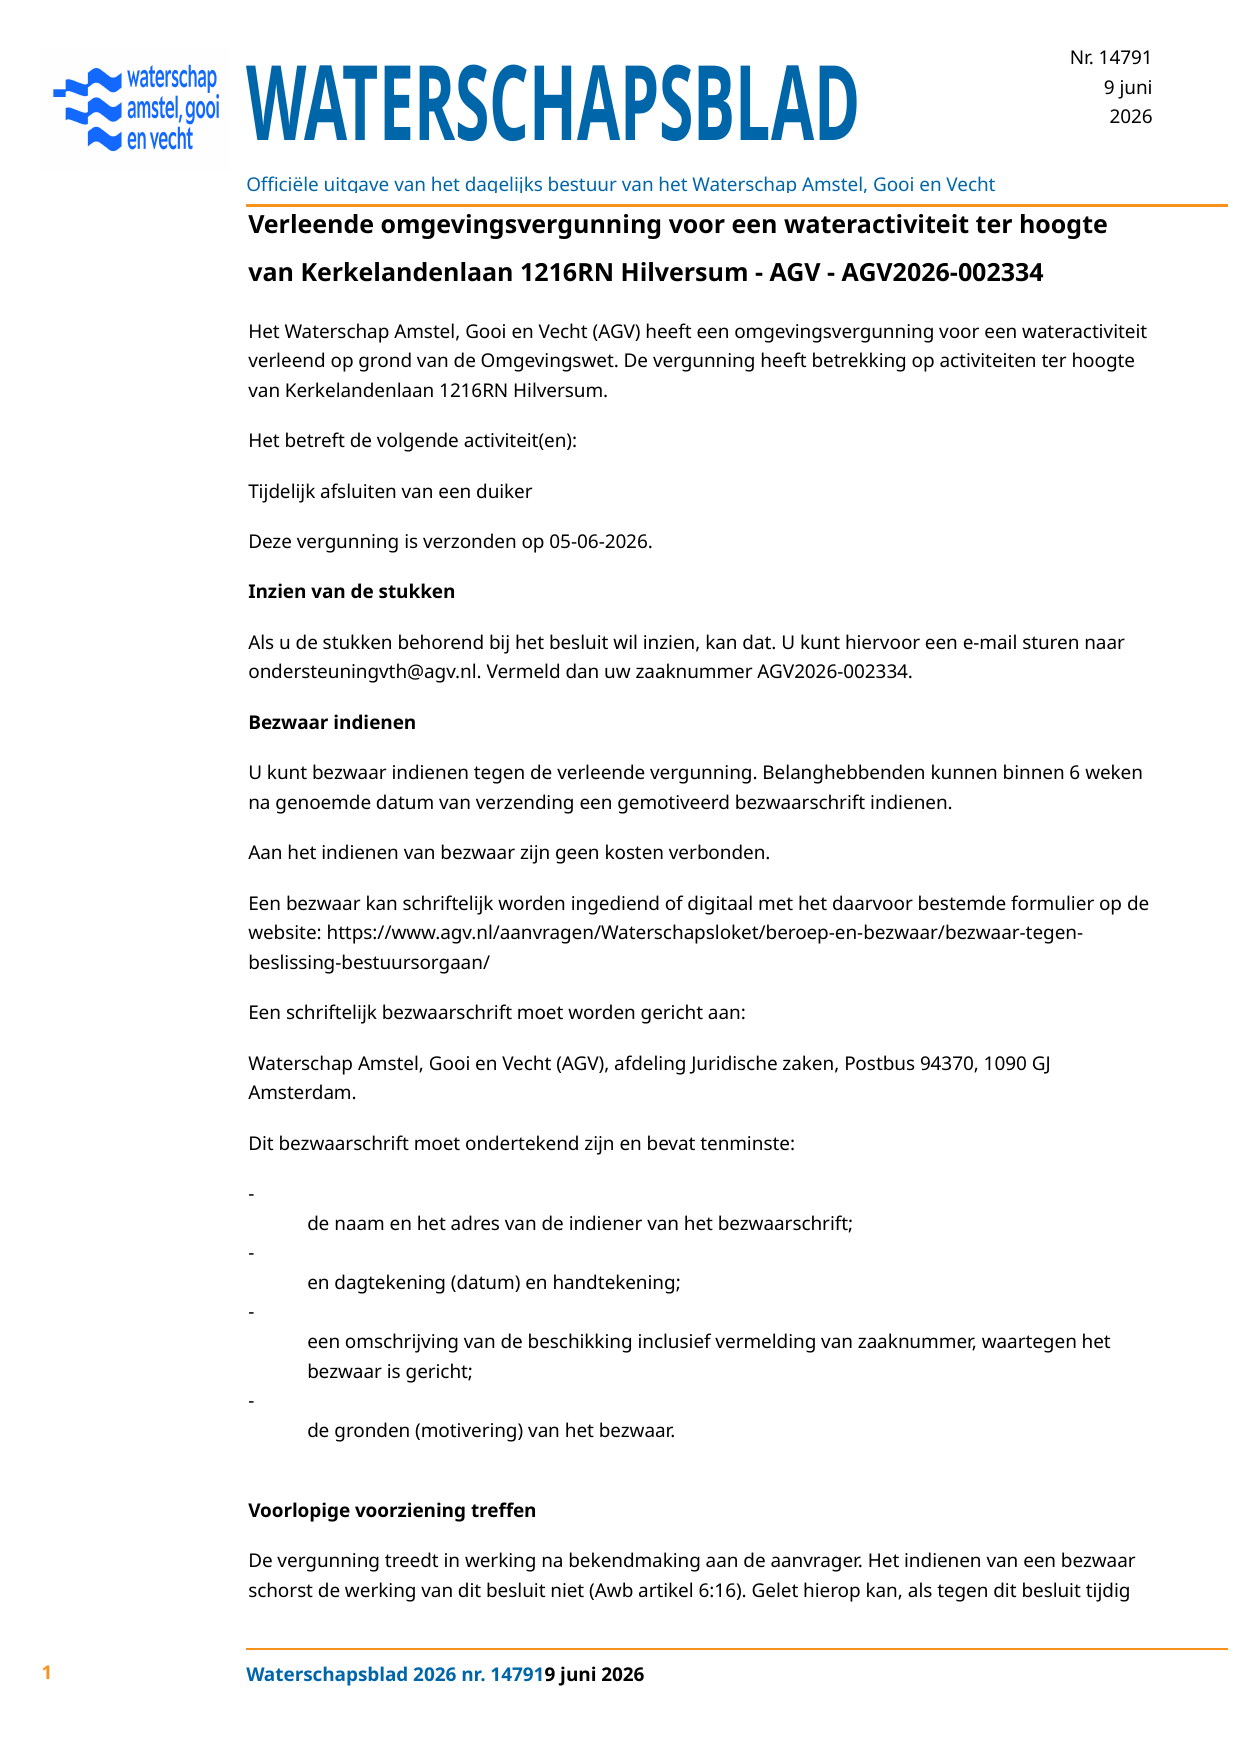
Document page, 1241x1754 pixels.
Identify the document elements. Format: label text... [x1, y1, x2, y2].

text Voorlopige voorziening treffen [248, 1497, 1152, 1523]
text Waterschap Amstel, Gooi en Vecht (AGV), afdeling Juridische zaken, Postbus 94370, 1090 GJ Amsterdam. [248, 1050, 1152, 1105]
text Als u de stukken behorend bij het besluit wil inzien, kan dat. U kunt hiervoor een e-mail sturen naar ondersteuningvth@agv.nl. Vermeld dan uw zaaknummer AGV2026-002334. [248, 629, 1152, 684]
text Een bezwaar kan schriftelijk worden ingediend of digitaal met het daarvoor bestemde formulier op de website: https://www.agv.nl/aanvragen/Waterschapsloket/beroep-en-bezwaar/bezwaar-tegen-beslissing-bestuursorgaan/ [248, 890, 1152, 975]
text De vergunning treedt in werking na bekendmaking aan de aanvrager. Het indienen van een bezwaar schorst de werking van dit besluit niet (Awb artikel 6:16). Gelet hierop kan, als tegen dit besluit tijdig [248, 1547, 1152, 1603]
text Het betreft de volgende activiteit(en): [248, 427, 1152, 453]
text Verleende omgevingsvergunning voor een wateractiviteit ter hoogte van Kerkelandenlaan 1216RN Hilversum - AGV - AGV2026-002334 [248, 207, 1152, 288]
text Deze vergunning is verzonden op 05-06-2026. [248, 528, 1152, 554]
text Dit bezwaarschrift moet ondertekend zijn en bevat tenminste: [248, 1130, 1152, 1156]
text Het Waterschap Amstel, Gooi en Vecht (AGV) heeft een omgevingsvergunning voor een wateractiviteit verleend op grond van de Omgevingswet. De vergunning heeft betrekking op activiteiten ter hoogte van Kerkelandenlaan 1216RN Hilversum. [248, 318, 1152, 403]
text U kunt bezwaar indienen tegen de verleende vergunning. Belanghebbenden kunnen binnen 6 weken na genoemde datum van verzending een gemotiveerd bezwaarschrift indienen. [248, 759, 1152, 815]
text Inzien van de stukken [248, 579, 1152, 604]
list de gronden (motivering) van het bezwaar. [248, 1417, 1152, 1443]
text Bezwaar indienen [248, 709, 1152, 735]
list een omschrijving van de beschikking inclusief vermelding van zaaknummer, waartegen het bezwaar is gericht; [248, 1328, 1152, 1384]
text Aan het indienen van bezwaar zijn geen kosten verbonden. [248, 839, 1152, 865]
list de naam en het adres van de indiener van het bezwaarschrift; [248, 1210, 1152, 1236]
text Tijdelijk afsluiten van een duiker [248, 478, 1152, 504]
text Een schriftelijk bezwaarschrift moet worden gericht aan: [248, 999, 1152, 1025]
picture [41, 47, 231, 172]
list en dagtekening (datum) en handtekening; [248, 1269, 1152, 1295]
